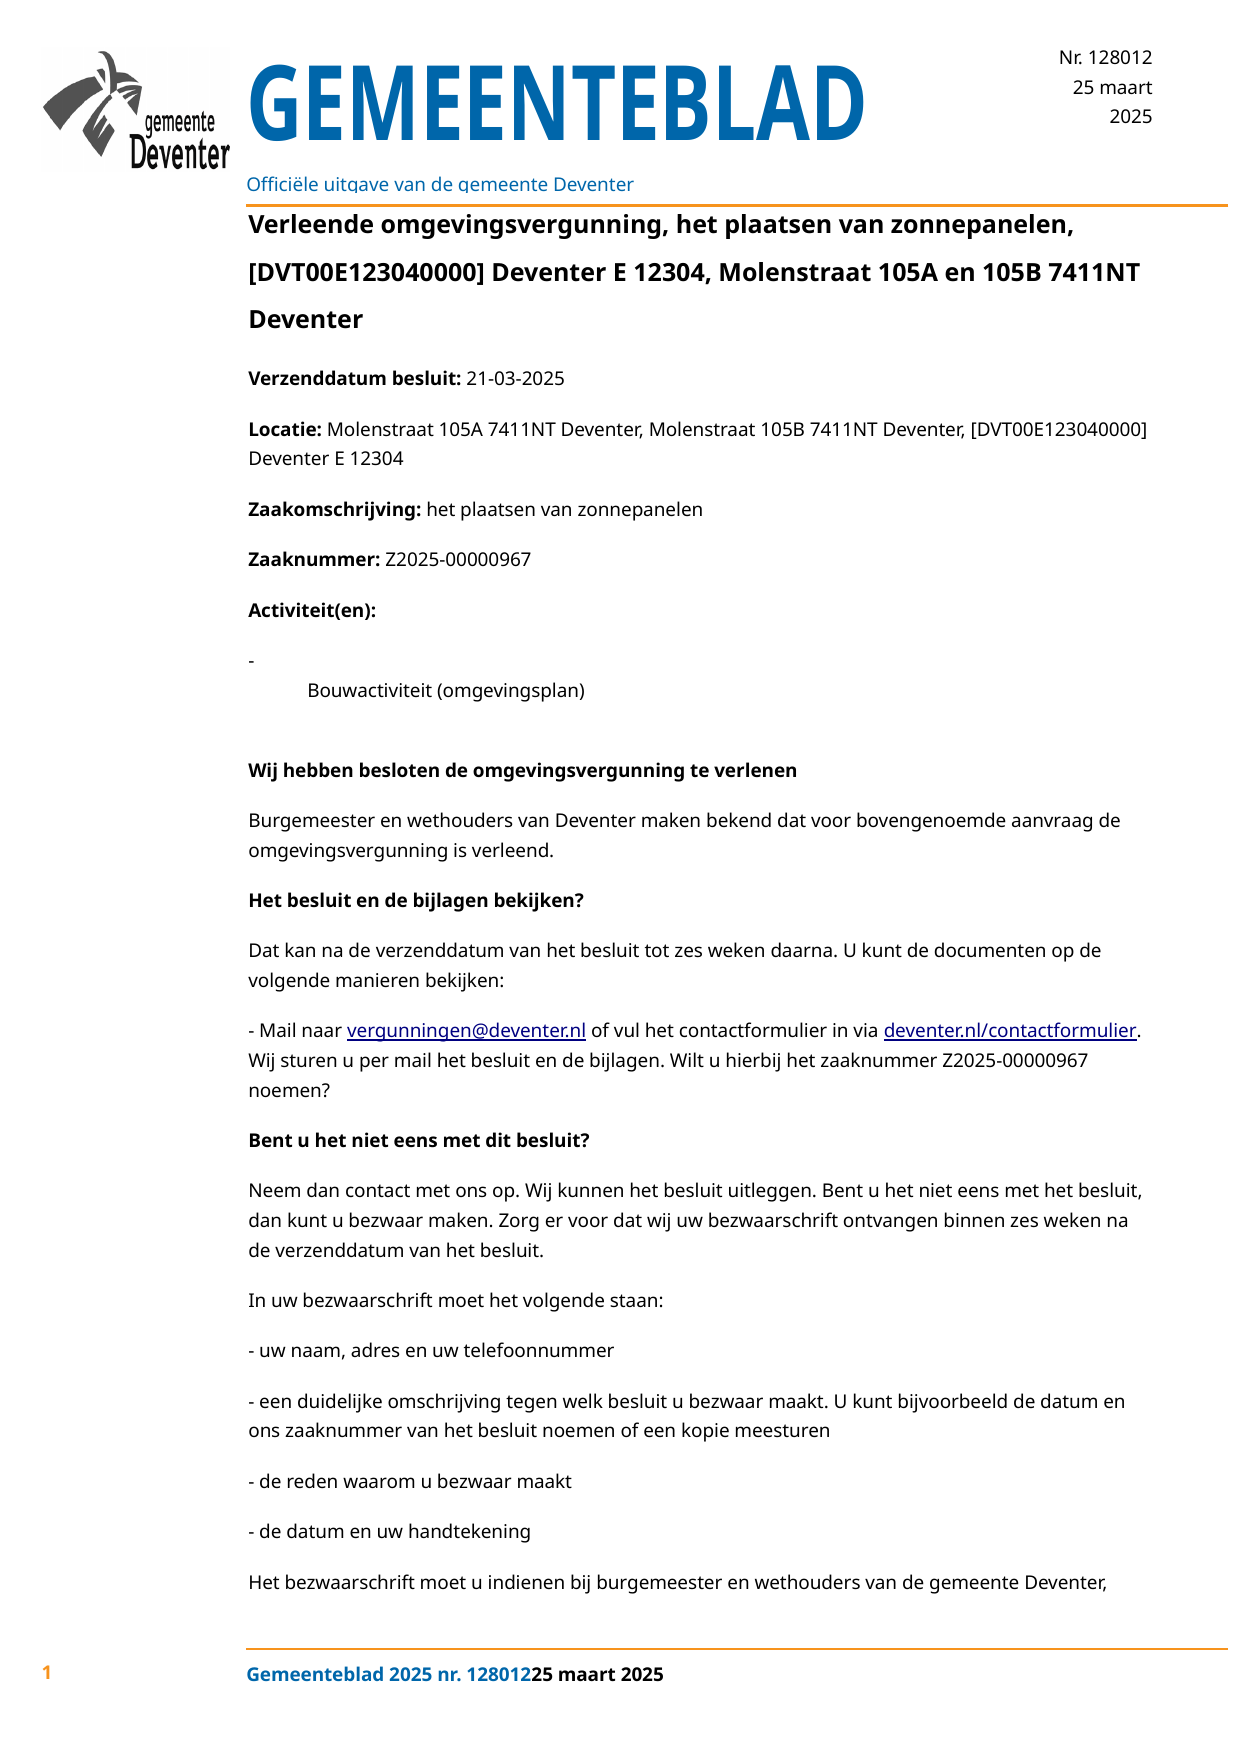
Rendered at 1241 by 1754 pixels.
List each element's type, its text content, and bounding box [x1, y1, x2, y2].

text - de datum en uw handtekening [248, 1518, 1152, 1544]
text - Mail naar vergunningen@deventer.nl of vul het contactformulier in via deventer.nl/contactformulier. Wij sturen u per mail het besluit en de bijlagen. Wilt u hierbij het zaaknummer Z2025-00000967 noemen? [248, 1018, 1152, 1102]
text - uw naam, adres en uw telefoonnummer [248, 1338, 1152, 1363]
text Neem dan contact met ons op. Wij kunnen het besluit uitleggen. Bent u het niet eens met het besluit, dan kunt u bezwaar maken. Zorg er voor dat wij uw bezwaarschrift ontvangen binnen zes weken na de verzenddatum van het besluit. [248, 1178, 1152, 1262]
text Bent u het niet eens met dit besluit? [248, 1127, 1152, 1153]
text Het besluit en de bijlagen bekijken? [248, 887, 1152, 913]
text - een duidelijke omschrijving tegen welk besluit u bezwaar maakt. U kunt bijvoorbeeld de datum en ons zaaknummer van het besluit noemen of een kopie meesturen [248, 1388, 1152, 1443]
text Wij hebben besloten de omgevingsvergunning te verlenen [248, 757, 1152, 782]
text In uw bezwaarschrift moet het volgende staan: [248, 1287, 1152, 1313]
text Verleende omgevingsvergunning, het plaatsen van zonnepanelen, [DVT00E123040000] Deventer E 12304, Molenstraat 105A en 105B 7411NT Deventer [248, 207, 1152, 336]
list Bouwactiviteit (omgevingsplan) [248, 677, 1152, 702]
text Zaaknummer: Z2025-00000967 [248, 546, 1152, 572]
text Dat kan na de verzenddatum van het besluit tot zes weken daarna. U kunt de documenten op de volgende manieren bekijken: [248, 938, 1152, 993]
text - de reden waarom u bezwaar maakt [248, 1468, 1152, 1494]
text Activiteit(en): [248, 597, 1152, 622]
text Zaakomschrijving: het plaatsen van zonnepanelen [248, 496, 1152, 522]
picture [41, 47, 231, 172]
text Locatie: Molenstraat 105A 7411NT Deventer, Molenstraat 105B 7411NT Deventer, [DVT00E123040000] Deventer E 12304 [248, 416, 1152, 471]
text Het bezwaarschrift moet u indienen bij burgemeester en wethouders van de gemeente Deventer, [248, 1569, 1152, 1594]
text Burgemeester en wethouders van Deventer maken bekend dat voor bovengenoemde aanvraag de omgevingsvergunning is verleend. [248, 807, 1152, 862]
text Verzenddatum besluit: 21-03-2025 [248, 366, 1152, 391]
